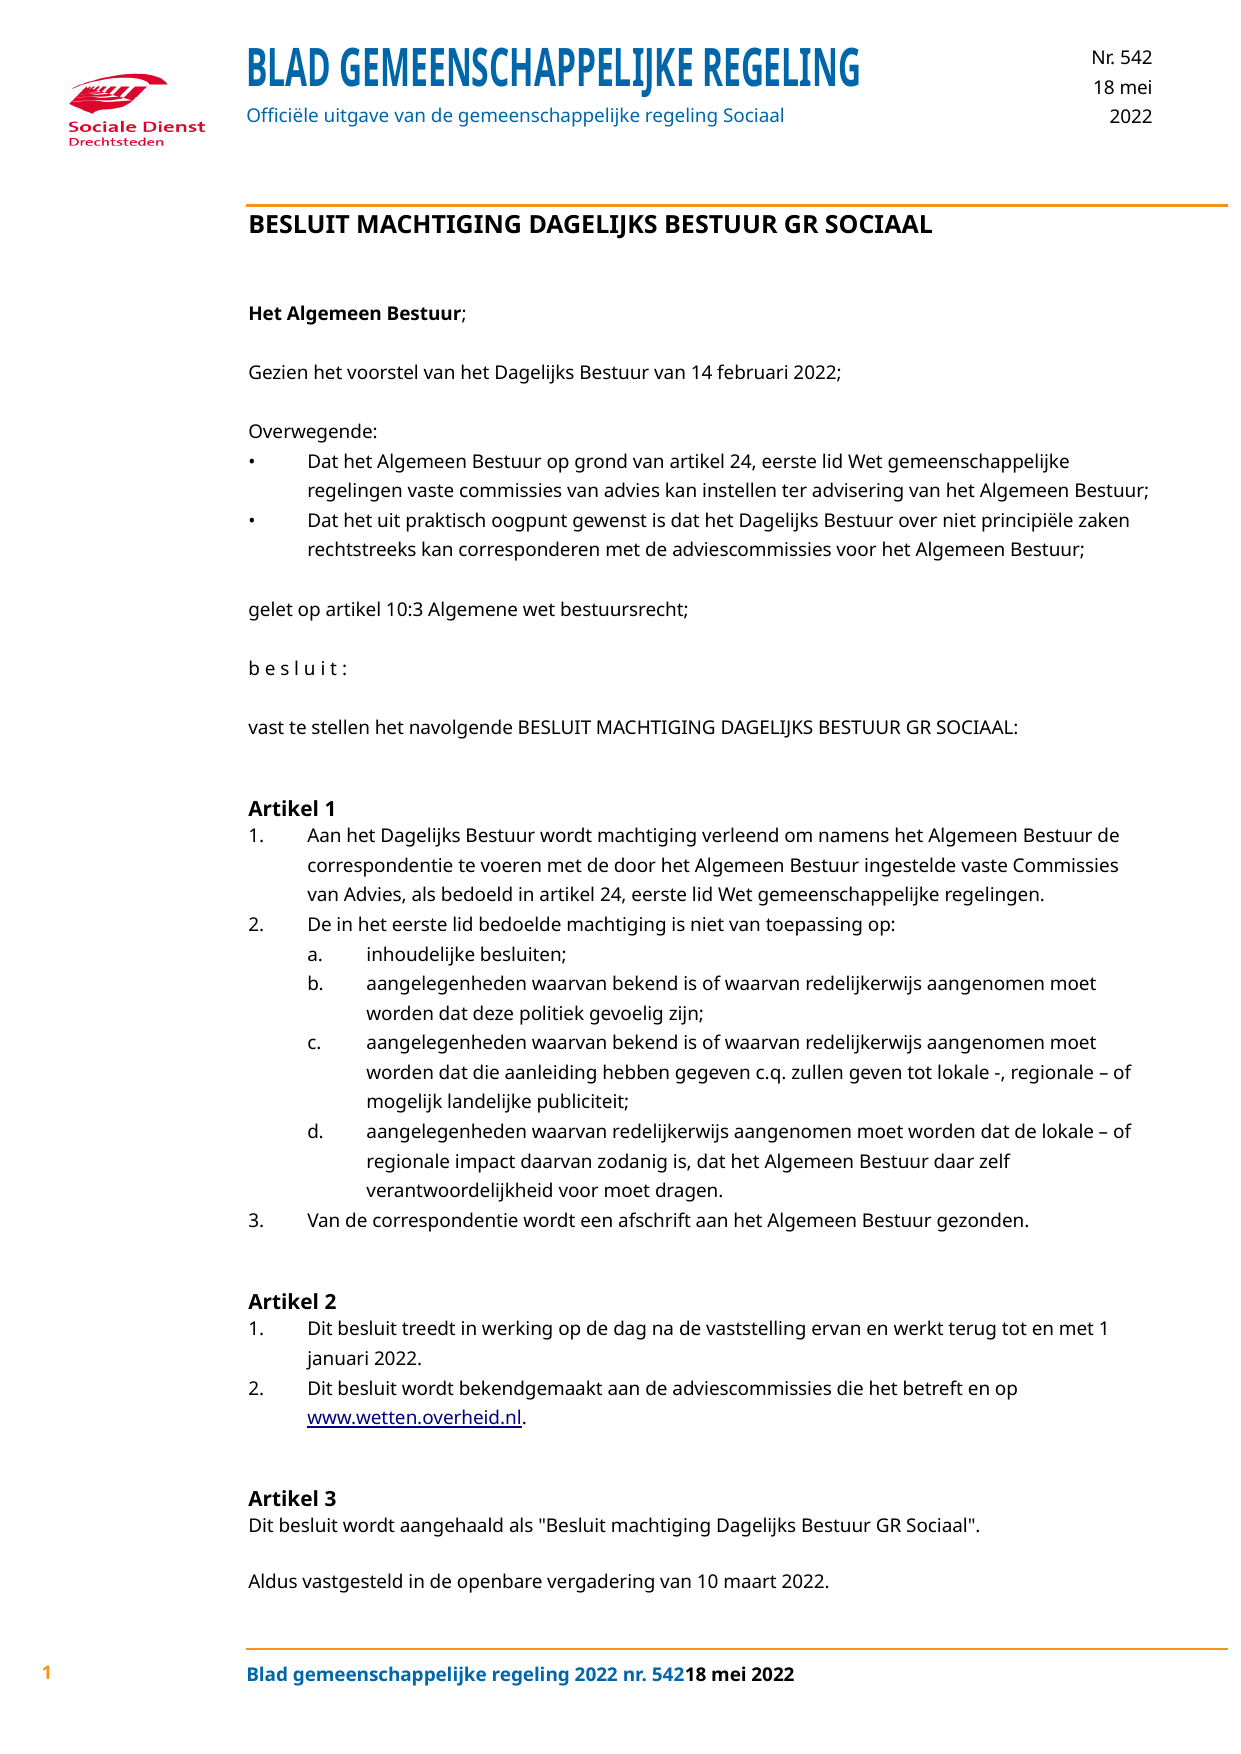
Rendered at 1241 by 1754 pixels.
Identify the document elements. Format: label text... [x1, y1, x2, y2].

text Artikel 3 [248, 1484, 1152, 1513]
list Dit besluit treedt in werking op de dag na de vaststelling ervan en werkt terug tot en met 1 januari 2022. [248, 1316, 1152, 1371]
text Het Algemeen Bestuur; [248, 300, 1152, 326]
text Aldus vastgesteld in de openbare vergadering van 10 maart 2022. [248, 1568, 1152, 1594]
list Van de correspondentie wordt een afschrift aan het Algemeen Bestuur gezonden. [248, 1207, 1152, 1233]
text b e s l u i t : [248, 655, 1152, 681]
list aangelegenheden waarvan bekend is of waarvan redelijkerwijs aangenomen moet worden dat die aanleiding hebben gegeven c.q. zullen geven tot lokale -, regionale – of mogelijk landelijke publiciteit; [307, 1029, 1152, 1114]
list Dit besluit wordt bekendgemaakt aan de adviescommissies die het betreft en op www.wetten.overheid.nl. [248, 1375, 1152, 1430]
list aangelegenheden waarvan redelijkerwijs aangenomen moet worden dat de lokale – of regionale impact daarvan zodanig is, dat het Algemeen Bestuur daar zelf verantwoordelijkheid voor moet dragen. [307, 1118, 1152, 1203]
text Dit besluit wordt aangehaald als "Besluit machtiging Dagelijks Bestuur GR Sociaal". [248, 1513, 1152, 1538]
text Artikel 1 [248, 794, 1152, 822]
list inhoudelijke besluiten; [307, 941, 1152, 967]
list Aan het Dagelijks Bestuur wordt machtiging verleend om namens het Algemeen Bestuur de correspondentie te voeren met de door het Algemeen Bestuur ingestelde vaste Commissies van Advies, als bedoeld in artikel 24, eerste lid Wet gemeenschappelijke regelingen. [248, 822, 1152, 907]
list De in het eerste lid bedoelde machtiging is niet van toepassing op: [248, 911, 1152, 937]
picture [41, 47, 231, 172]
text gelet op artikel 10:3 Algemene wet bestuursrecht; [248, 596, 1152, 621]
text Gezien het voorstel van het Dagelijks Bestuur van 14 februari 2022; [248, 359, 1152, 385]
text BESLUIT MACHTIGING DAGELIJKS BESTUUR GR SOCIAAL [248, 207, 1152, 241]
text Artikel 2 [248, 1287, 1152, 1316]
text vast te stellen het navolgende BESLUIT MACHTIGING DAGELIJKS BESTUUR GR SOCIAAL: [248, 714, 1152, 740]
list Dat het uit praktisch oogpunt gewenst is dat het Dagelijks Bestuur over niet principiële zaken rechtstreeks kan corresponderen met de adviescommissies voor het Algemeen Bestuur; [248, 507, 1152, 562]
text Overwegende: [248, 418, 1152, 444]
list Dat het Algemeen Bestuur op grond van artikel 24, eerste lid Wet gemeenschappelijke regelingen vaste commissies van advies kan instellen ter advisering van het Algemeen Bestuur; [248, 448, 1152, 503]
list aangelegenheden waarvan bekend is of waarvan redelijkerwijs aangenomen moet worden dat deze politiek gevoelig zijn; [307, 970, 1152, 1026]
